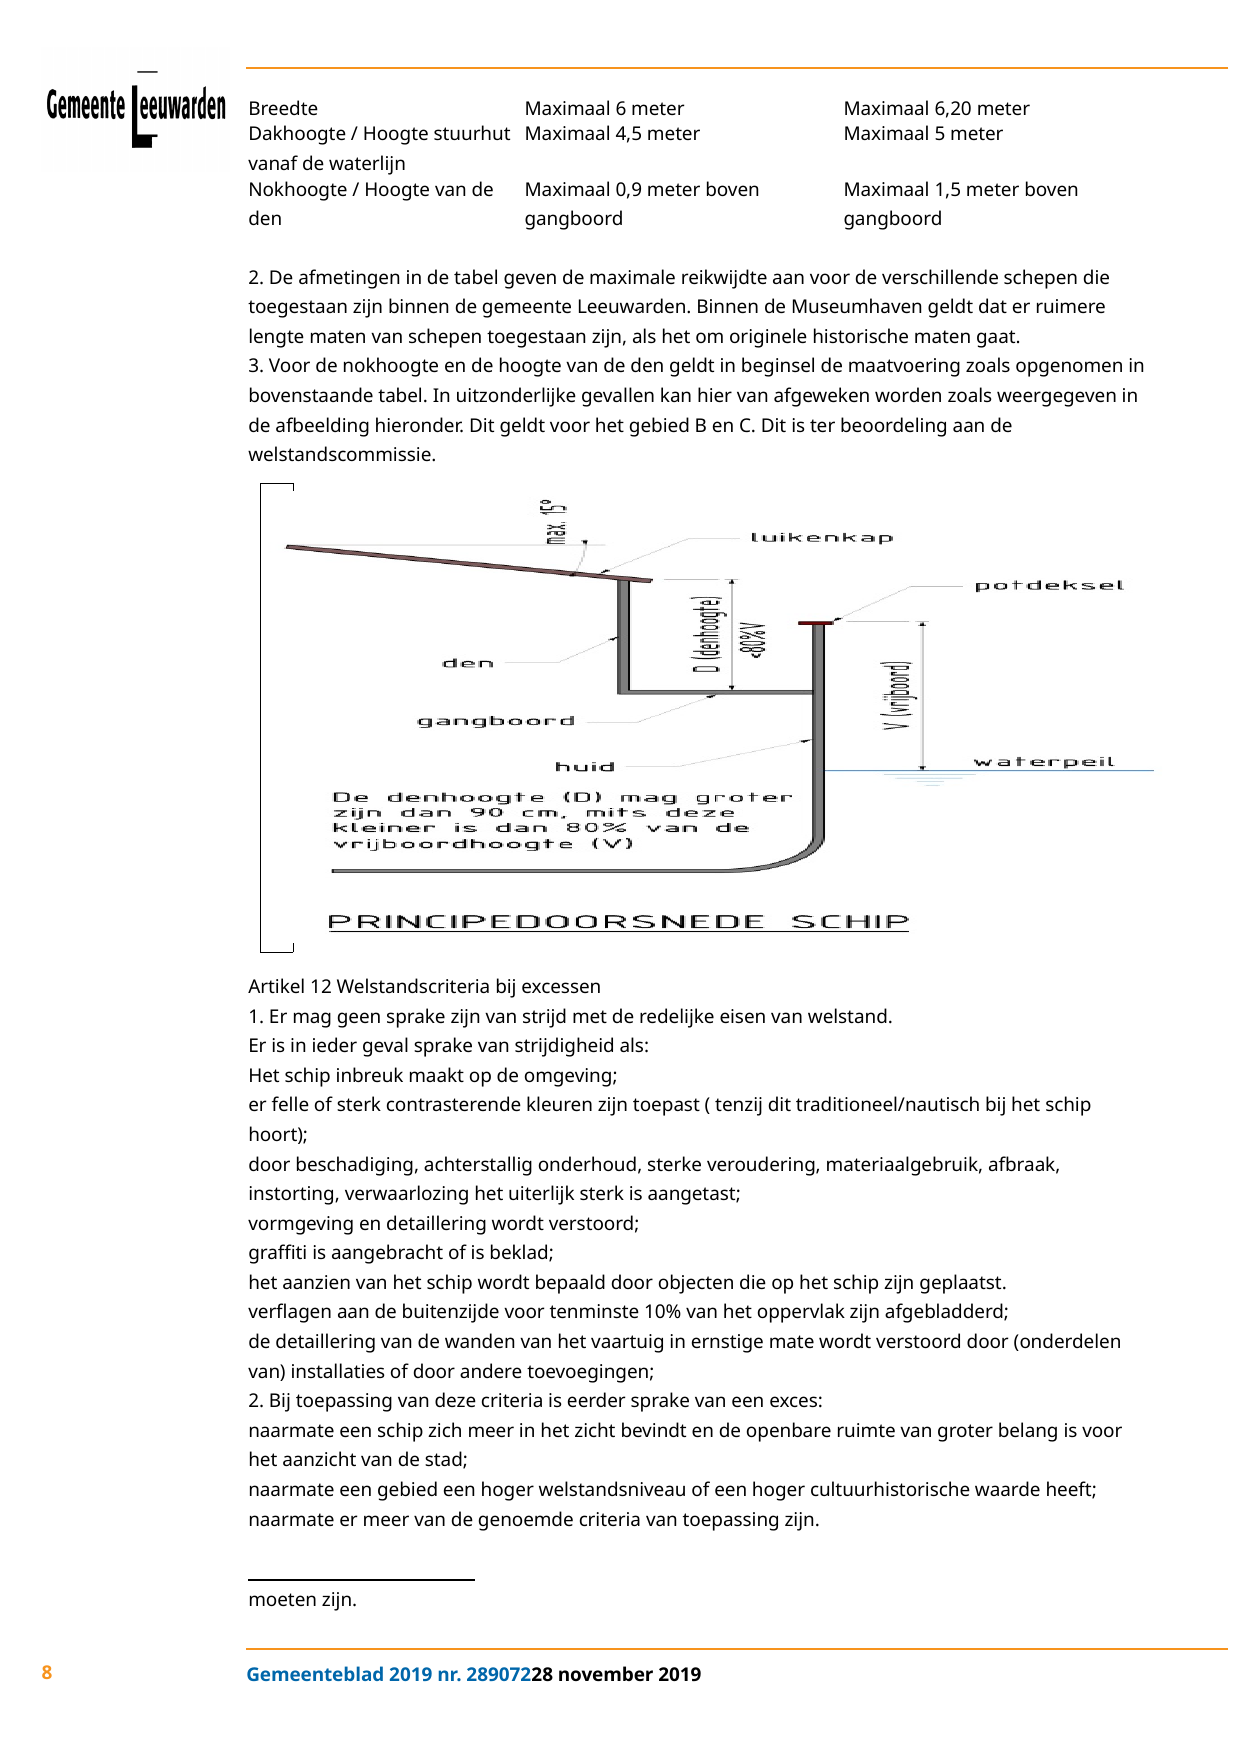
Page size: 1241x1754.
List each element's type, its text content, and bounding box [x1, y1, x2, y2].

table_cell Maximaal 6 meter [524, 95, 843, 121]
text naarmate een gebied een hoger welstandsniveau of een hoger cultuurhistorische waarde heeft; [248, 1476, 1152, 1502]
text Artikel 12 Welstandscriteria bij excessen [248, 973, 1152, 999]
text door beschadiging, achterstallig onderhoud, sterke veroudering, materiaalgebruik, afbraak, instorting, verwaarlozing het uiterlijk sterk is aangetast; [248, 1151, 1152, 1206]
text 2. De afmetingen in de tabel geven de maximale reikwijdte aan voor de verschillende schepen die toegestaan zijn binnen de gemeente Leeuwarden. Binnen de Museumhaven geldt dat er ruimere lengte maten van schepen toegestaan zijn, als het om originele historische maten gaat. [248, 264, 1152, 349]
text Er is in ieder geval sprake van strijdigheid als: [248, 1032, 1152, 1058]
table_cell Maximaal 0,9 meter boven gangboord [524, 176, 843, 231]
text er felle of sterk contrasterende kleuren zijn toepast ( tenzij dit traditioneel/nautisch bij het schip hoort); [248, 1092, 1152, 1147]
table_cell Maximaal 6,20 meter [843, 95, 1152, 121]
text de detaillering van de wanden van het vaartuig in ernstige mate wordt verstoord door (onderdelen van) installaties of door andere toevoegingen; [248, 1328, 1152, 1384]
picture [41, 47, 231, 172]
text verflagen aan de buitenzijde voor tenminste 10% van het oppervlak zijn afgebladderd; [248, 1299, 1152, 1324]
table_cell Nokhoogte / Hoogte van de den [248, 176, 524, 231]
picture [268, 491, 1173, 943]
text 1. Er mag geen sprake zijn van strijd met de redelijke eisen van welstand. [248, 1003, 1152, 1029]
table_cell Breedte [248, 95, 524, 121]
text het aanzien van het schip wordt bepaald door objecten die op het schip zijn geplaatst. [248, 1269, 1152, 1295]
table_cell Maximaal 4,5 meter [524, 121, 843, 176]
text 2. Bij toepassing van deze criteria is eerder sprake van een exces: [248, 1387, 1152, 1413]
text vormgeving en detaillering wordt verstoord; [248, 1210, 1152, 1236]
table_cell Dakhoogte / Hoogte stuurhut vanaf de waterlijn [248, 121, 524, 176]
table_cell Maximaal 1,5 meter boven gangboord [843, 176, 1152, 231]
text graffiti is aangebracht of is beklad; [248, 1239, 1152, 1265]
text Het schip inbreuk maakt op de omgeving; [248, 1062, 1152, 1088]
text naarmate er meer van de genoemde criteria van toepassing zijn. [248, 1506, 1152, 1532]
text naarmate een schip zich meer in het zicht bevindt en de openbare ruimte van groter belang is voor het aanzicht van de stad; [248, 1417, 1152, 1472]
table_cell Maximaal 5 meter [843, 121, 1152, 176]
text 3. Voor de nokhoogte en de hoogte van de den geldt in beginsel de maatvoering zoals opgenomen in bovenstaande tabel. In uitzonderlijke gevallen kan hier van afgeweken worden zoals weergegeven in de afbeelding hieronder. Dit geldt voor het gebied B en C. Dit is ter beoordeling aan de welstandscommissie. [248, 353, 1152, 467]
